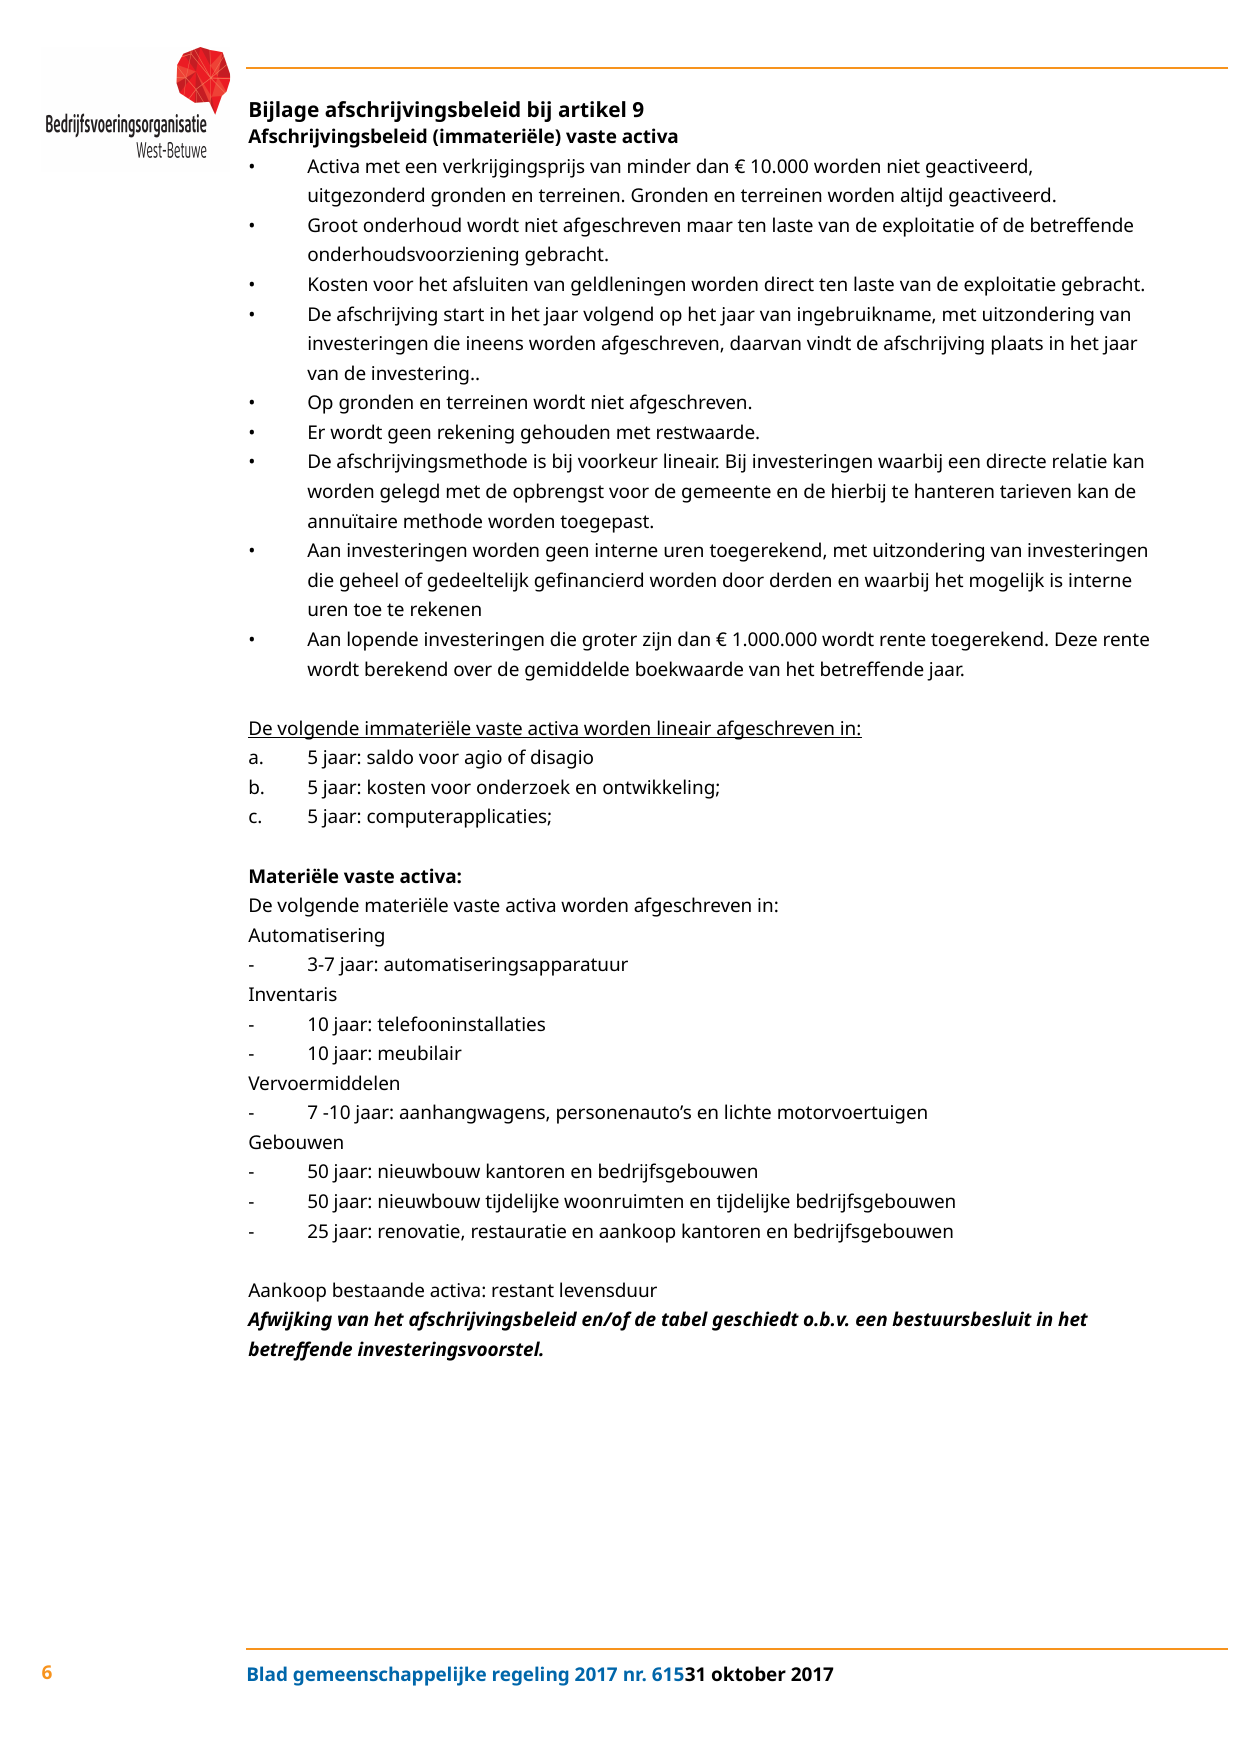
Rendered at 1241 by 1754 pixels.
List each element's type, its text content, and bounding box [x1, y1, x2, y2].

list De afschrijving start in het jaar volgend op het jaar van ingebruikname, met uitzondering van investeringen die ineens worden afgeschreven, daarvan vindt de afschrijving plaats in het jaar van de investering.. [248, 301, 1152, 386]
text De volgende materiële vaste activa worden afgeschreven in: [248, 892, 1152, 918]
text Bijlage afschrijvingsbeleid bij artikel 9 [248, 95, 1152, 123]
list 10 jaar: telefooninstallaties [248, 1011, 1152, 1037]
list Aan investeringen worden geen interne uren toegerekend, met uitzondering van investeringen die geheel of gedeeltelijk gefinancierd worden door derden en waarbij het mogelijk is interne uren toe te rekenen [248, 537, 1152, 622]
list 3-7 jaar: automatiseringsapparatuur [248, 952, 1152, 977]
text Gebouwen [248, 1129, 1152, 1155]
text De volgende immateriële vaste activa worden lineair afgeschreven in: [248, 715, 1152, 741]
list Groot onderhoud wordt niet afgeschreven maar ten laste van de exploitatie of de betreffende onderhoudsvoorziening gebracht. [248, 212, 1152, 267]
list Er wordt geen rekening gehouden met restwaarde. [248, 419, 1152, 445]
text Aankoop bestaande activa: restant levensduur [248, 1277, 1152, 1303]
list Activa met een verkrijgingsprijs van minder dan € 10.000 worden niet geactiveerd, uitgezonderd gronden en terreinen. Gronden en terreinen worden altijd geactiveerd. [248, 153, 1152, 208]
list 7 -10 jaar: aanhangwagens, personenauto’s en lichte motorvoertuigen [248, 1099, 1152, 1125]
list 5 jaar: kosten voor onderzoek en ontwikkeling; [248, 774, 1152, 800]
list 10 jaar: meubilair [248, 1040, 1152, 1066]
list Op gronden en terreinen wordt niet afgeschreven. [248, 389, 1152, 415]
picture [41, 47, 231, 172]
text Automatisering [248, 922, 1152, 948]
text Materiële vaste activa: [248, 863, 1152, 889]
text Inventaris [248, 981, 1152, 1007]
text Vervoermiddelen [248, 1070, 1152, 1096]
list 5 jaar: computerapplicaties; [248, 804, 1152, 829]
list Kosten voor het afsluiten van geldleningen worden direct ten laste van de exploitatie gebracht. [248, 271, 1152, 297]
list De afschrijvingsmethode is bij voorkeur lineair. Bij investeringen waarbij een directe relatie kan worden gelegd met de opbrengst voor de gemeente en de hierbij te hanteren tarieven kan de annuïtaire methode worden toegepast. [248, 449, 1152, 534]
list Aan lopende investeringen die groter zijn dan € 1.000.000 wordt rente toegerekend. Deze rente wordt berekend over de gemiddelde boekwaarde van het betreffende jaar. [248, 626, 1152, 682]
list 50 jaar: nieuwbouw tijdelijke woonruimten en tijdelijke bedrijfsgebouwen [248, 1188, 1152, 1214]
text Afschrijvingsbeleid (immateriële) vaste activa [248, 123, 1152, 149]
list 25 jaar: renovatie, restauratie en aankoop kantoren en bedrijfsgebouwen [248, 1218, 1152, 1244]
list 5 jaar: saldo voor agio of disagio [248, 744, 1152, 770]
list 50 jaar: nieuwbouw kantoren en bedrijfsgebouwen [248, 1159, 1152, 1184]
text Afwijking van het afschrijvingsbeleid en/of de tabel geschiedt o.b.v. een bestuursbesluit in het betreffende investeringsvoorstel. [248, 1307, 1152, 1362]
